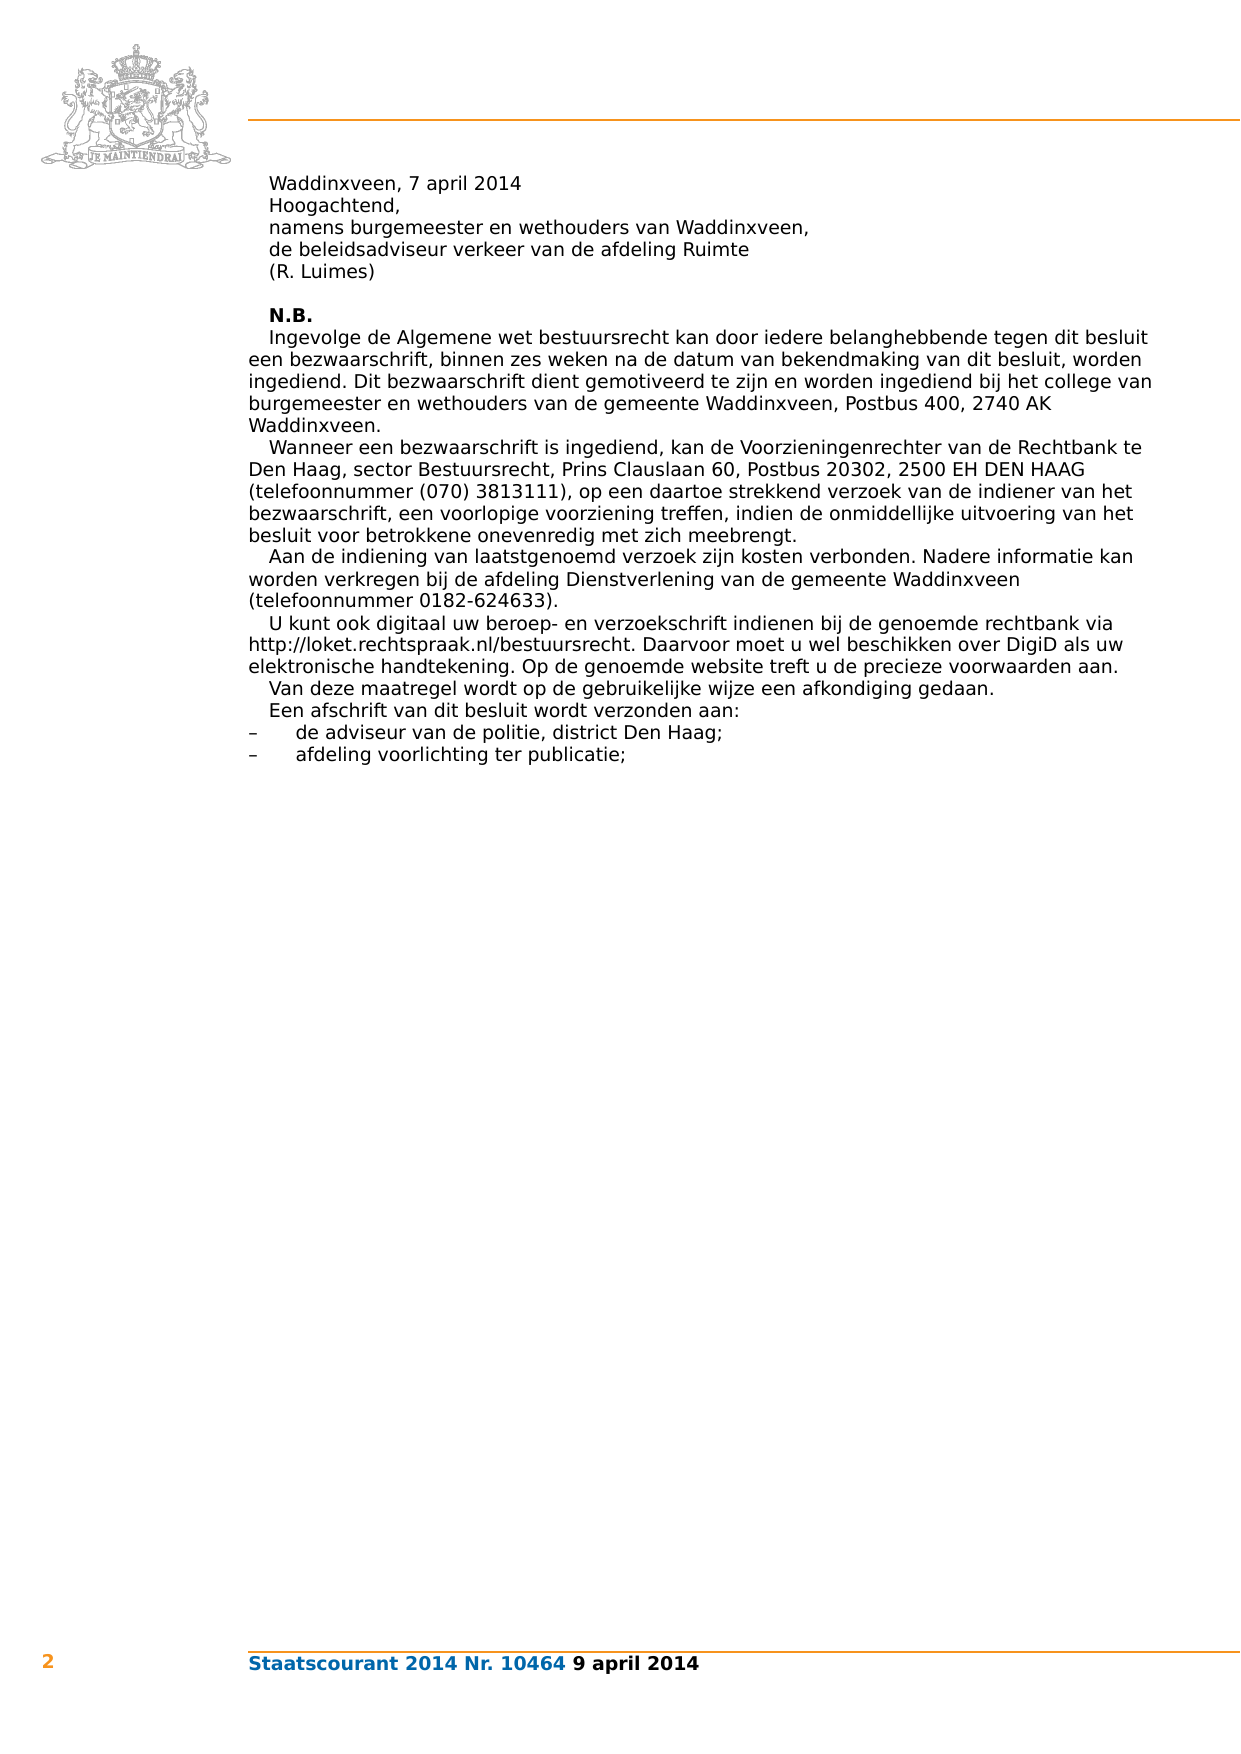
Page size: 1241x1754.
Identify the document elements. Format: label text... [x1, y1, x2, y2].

text namens burgemeester en wethouders van Waddinxveen, [248, 217, 1163, 239]
text (R. Luimes) [248, 261, 1163, 283]
text de beleidsadviseur verkeer van de afdeling Ruimte [248, 239, 1163, 261]
list de adviseur van de politie, district Den Haag; [248, 722, 1163, 744]
picture [41, 44, 231, 169]
list afdeling voorlichting ter publicatie; [248, 744, 1163, 766]
text U kunt ook digitaal uw beroep- en verzoekschrift indienen bij de genoemde rechtbank via http://loket.rechtspraak.nl/bestuursrecht. Daarvoor moet u wel beschikken over DigiD als uw elektronische handtekening. Op de genoemde website treft u de precieze voorwaarden aan. [248, 612, 1163, 678]
text Hoogachtend, [248, 195, 1163, 217]
text Waddinxveen, 7 april 2014 [248, 173, 1163, 195]
text Van deze maatregel wordt op de gebruikelijke wijze een afkondiging gedaan. [248, 678, 1163, 700]
text Ingevolge de Algemene wet bestuursrecht kan door iedere belanghebbende tegen dit besluit een bezwaarschrift, binnen zes weken na de datum van bekendmaking van dit besluit, worden ingediend. Dit bezwaarschrift dient gemotiveerd te zijn en worden ingediend bij het college van burgemeester en wethouders van de gemeente Waddinxveen, Postbus 400, 2740 AK Waddinxveen. [248, 327, 1163, 437]
text Aan de indiening van laatstgenoemd verzoek zijn kosten verbonden. Nadere informatie kan worden verkregen bij de afdeling Dienstverlening van de gemeente Waddinxveen (telefoonnummer 0182-624633). [248, 546, 1163, 612]
text Een afschrift van dit besluit wordt verzonden aan: [248, 700, 1163, 722]
text Wanneer een bezwaarschrift is ingediend, kan de Voorzieningenrechter van de Rechtbank te Den Haag, sector Bestuursrecht, Prins Clauslaan 60, Postbus 20302, 2500 EH DEN HAAG (telefoonnummer (070) 3813111), op een daartoe strekkend verzoek van de indiener van het bezwaarschrift, een voorlopige voorziening treffen, indien de onmiddellijke uitvoering van het besluit voor betrokkene onevenredig met zich meebrengt. [248, 437, 1163, 546]
text N.B. [248, 305, 1163, 327]
